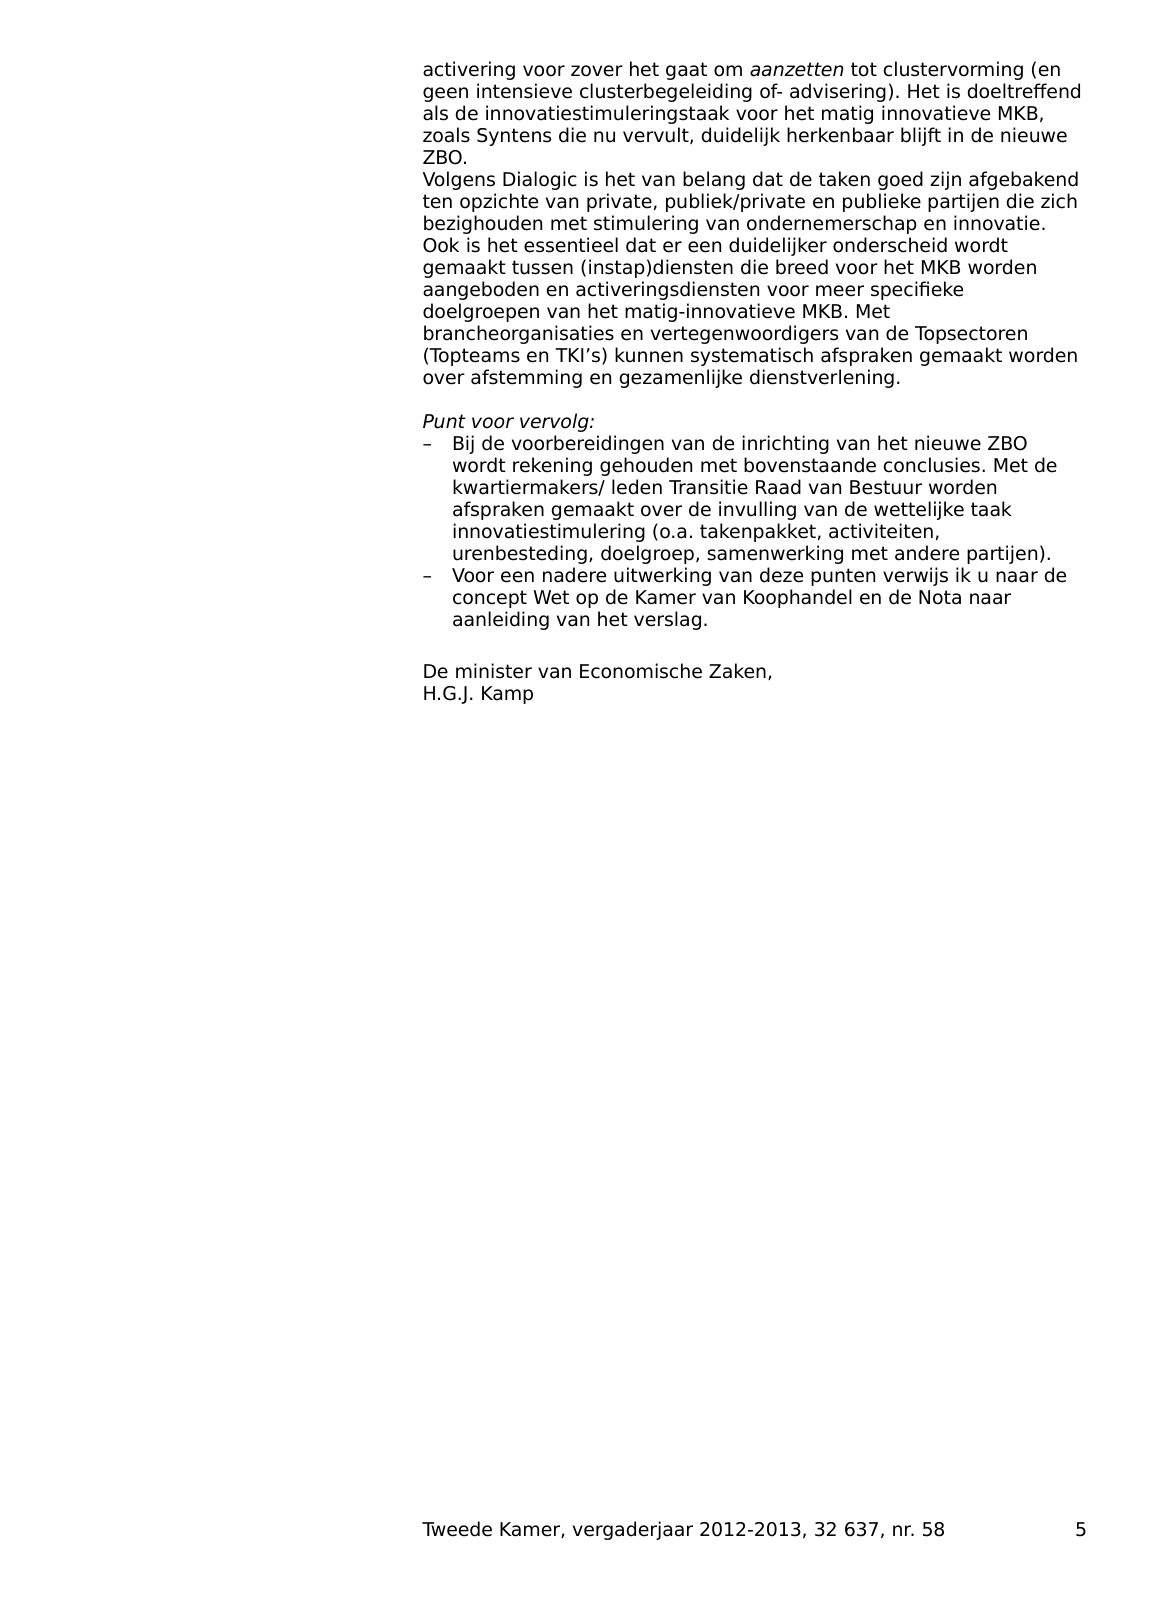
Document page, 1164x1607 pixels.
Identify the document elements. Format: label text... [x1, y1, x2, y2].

text – Bij de voorbereidingen van de inrichting van het nieuwe ZBO wordt rekening gehouden met bovenstaande conclusies. Met de kwartiermakers/ leden Transitie Raad van Bestuur worden afspraken gemaakt over de invulling van de wettelijke taak innovatiestimulering (o.a. takenpakket, activiteiten, urenbesteding, doelgroep, samenwerking met andere partijen). [422, 433, 1087, 565]
text Volgens Dialogic is het van belang dat de taken goed zijn afgebakend ten opzichte van private, publiek/private en publieke partijen die zich bezighouden met stimulering van ondernemerschap en innovatie. Ook is het essentieel dat er een duidelijker onderscheid wordt gemaakt tussen (instap)diensten die breed voor het MKB worden aangeboden en activeringsdiensten voor meer specifieke doelgroepen van het matig-innovatieve MKB. Met brancheorganisaties en vertegenwoordigers van de Topsectoren (Topteams en TKI’s) kunnen systematisch afspraken gemaakt worden over afstemming en gezamenlijke dienstverlening. [422, 169, 1087, 389]
text Punt voor vervolg: [422, 411, 1087, 433]
text De minister van Economische Zaken, H.G.J. Kamp [422, 661, 1087, 705]
text activering voor zover het gaat om aanzetten tot clustervorming (en geen intensieve clusterbegeleiding of- advisering). Het is doeltreffend als de innovatiestimuleringstaak voor het matig innovatieve MKB, zoals Syntens die nu vervult, duidelijk herkenbaar blijft in de nieuwe ZBO. [422, 59, 1087, 169]
text – Voor een nadere uitwerking van deze punten verwijs ik u naar de concept Wet op de Kamer van Koophandel en de Nota naar aanleiding van het verslag. [422, 565, 1087, 631]
